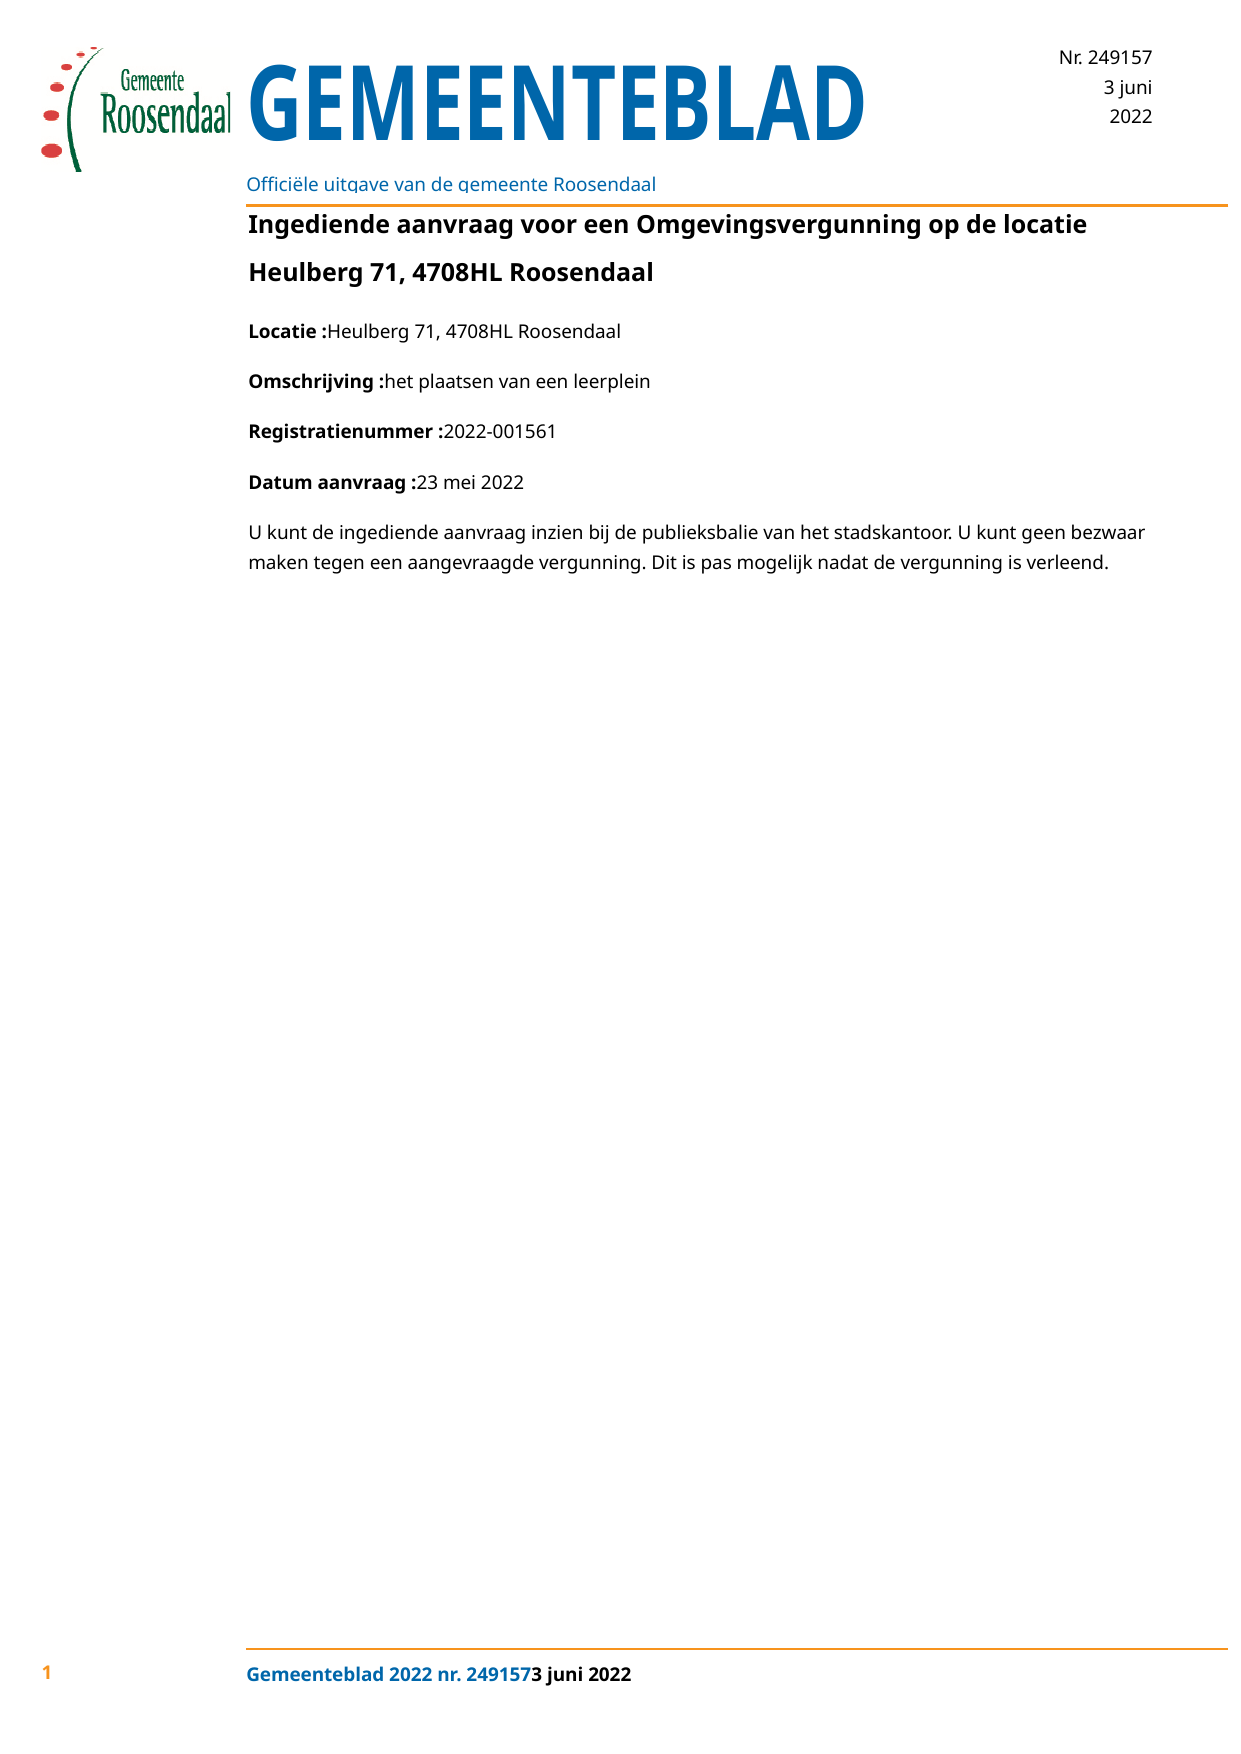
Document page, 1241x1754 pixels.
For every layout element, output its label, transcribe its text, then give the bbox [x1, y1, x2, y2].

text Omschrijving :het plaatsen van een leerplein [248, 368, 1152, 394]
text Ingediende aanvraag voor een Omgevingsvergunning op de locatie Heulberg 71, 4708HL Roosendaal [248, 207, 1152, 288]
text Registratienummer :2022-001561 [248, 419, 1152, 444]
text Locatie :Heulberg 71, 4708HL Roosendaal [248, 318, 1152, 344]
text Datum aanvraag :23 mei 2022 [248, 469, 1152, 495]
text U kunt de ingediende aanvraag inzien bij de publieksbalie van het stadskantoor. U kunt geen bezwaar maken tegen een aangevraagde vergunning. Dit is pas mogelijk nadat de vergunning is verleend. [248, 519, 1152, 575]
picture [41, 47, 231, 172]
